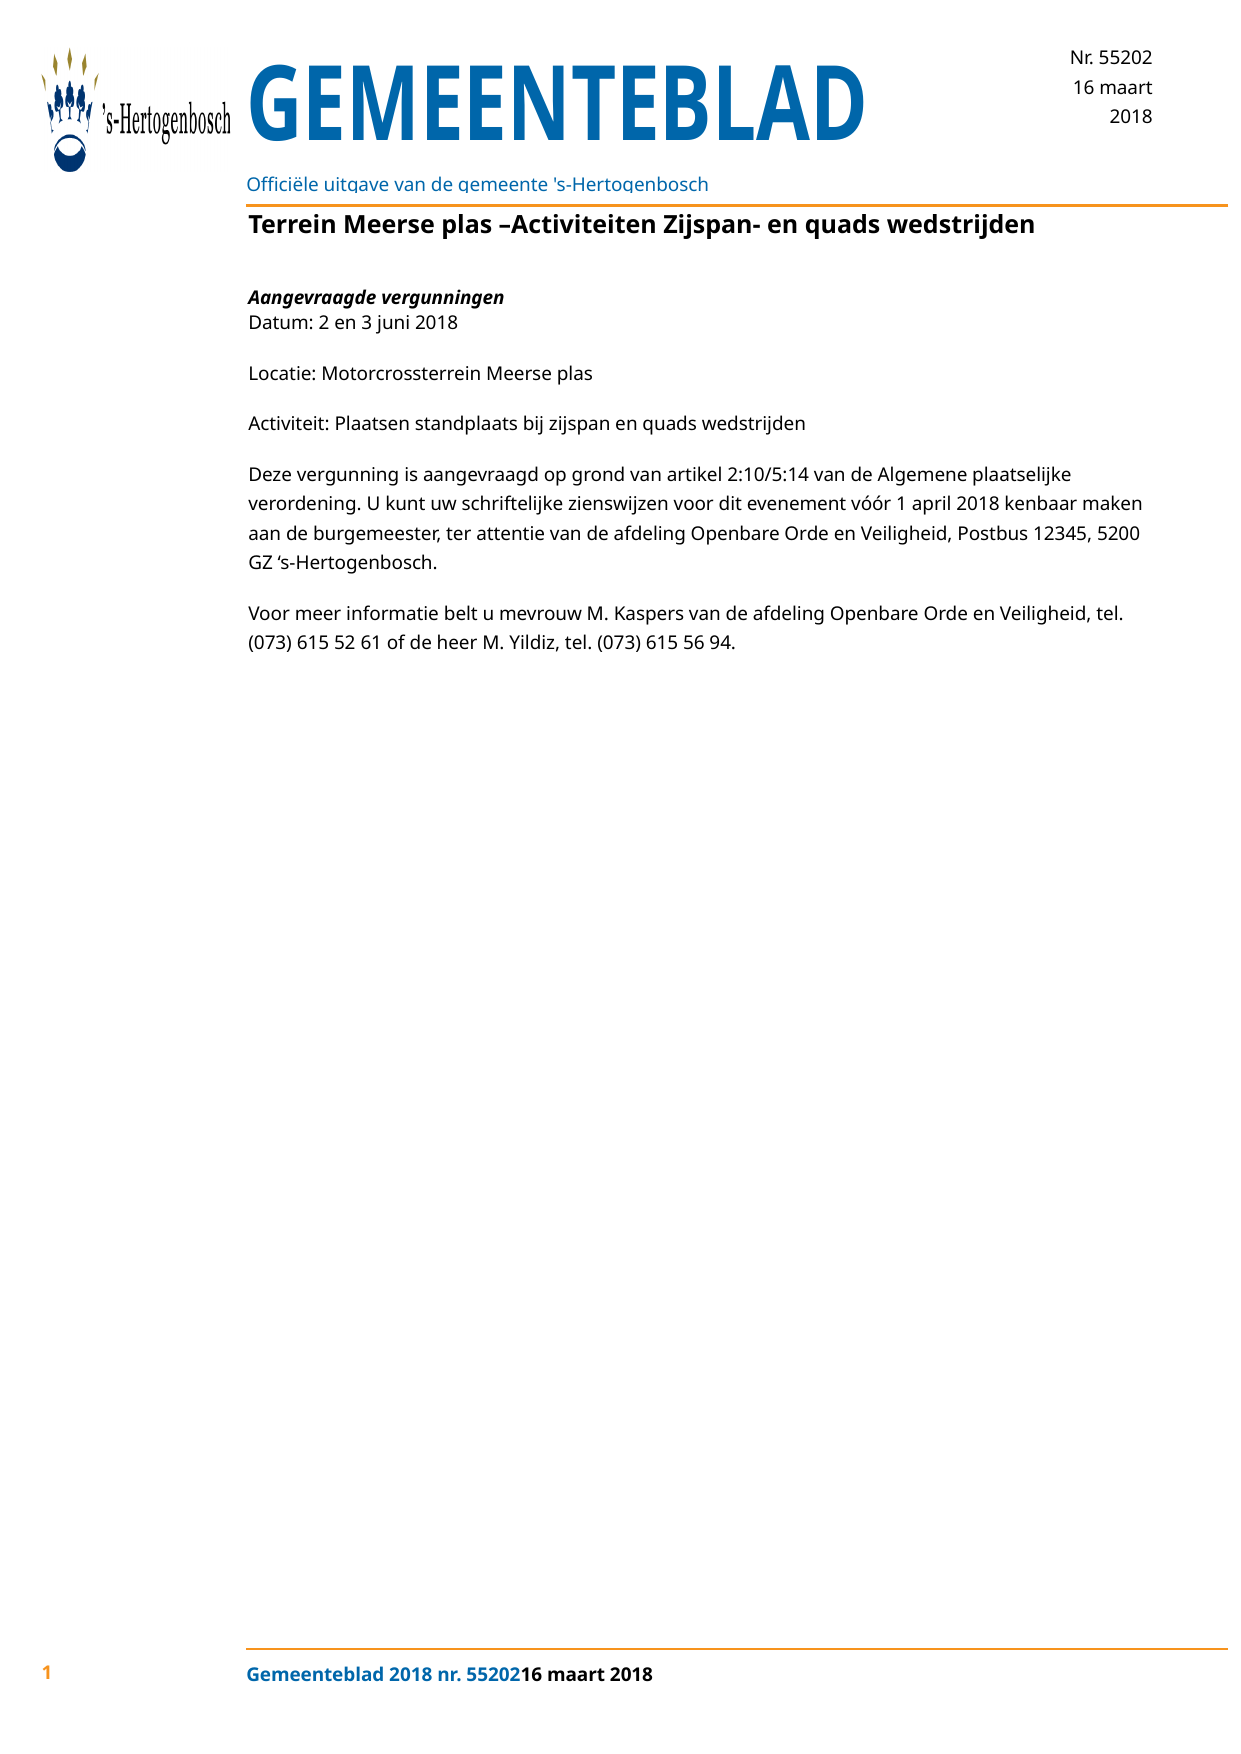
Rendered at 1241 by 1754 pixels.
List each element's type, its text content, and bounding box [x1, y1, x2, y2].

picture [41, 47, 231, 172]
text Voor meer informatie belt u mevrouw M. Kaspers van de afdeling Openbare Orde en Veiligheid, tel. (073) 615 52 61 of de heer M. Yildiz, tel. (073) 615 56 94. [248, 600, 1152, 655]
text Locatie: Motorcrossterrein Meerse plas [248, 360, 1152, 386]
text Datum: 2 en 3 juni 2018 [248, 309, 1152, 335]
text Aangevraagde vergunningen [248, 284, 1152, 309]
text Deze vergunning is aangevraagd op grond van artikel 2:10/5:14 van de Algemene plaatselijke verordening. U kunt uw schriftelijke zienswijzen voor dit evenement vóór 1 april 2018 kenbaar maken aan de burgemeester, ter attentie van de afdeling Openbare Orde en Veiligheid, Postbus 12345, 5200 GZ ‘s-Hertogenbosch. [248, 461, 1152, 575]
text Terrein Meerse plas –Activiteiten Zijspan- en quads wedstrijden [248, 207, 1152, 241]
text Activiteit: Plaatsen standplaats bij zijspan en quads wedstrijden [248, 410, 1152, 436]
